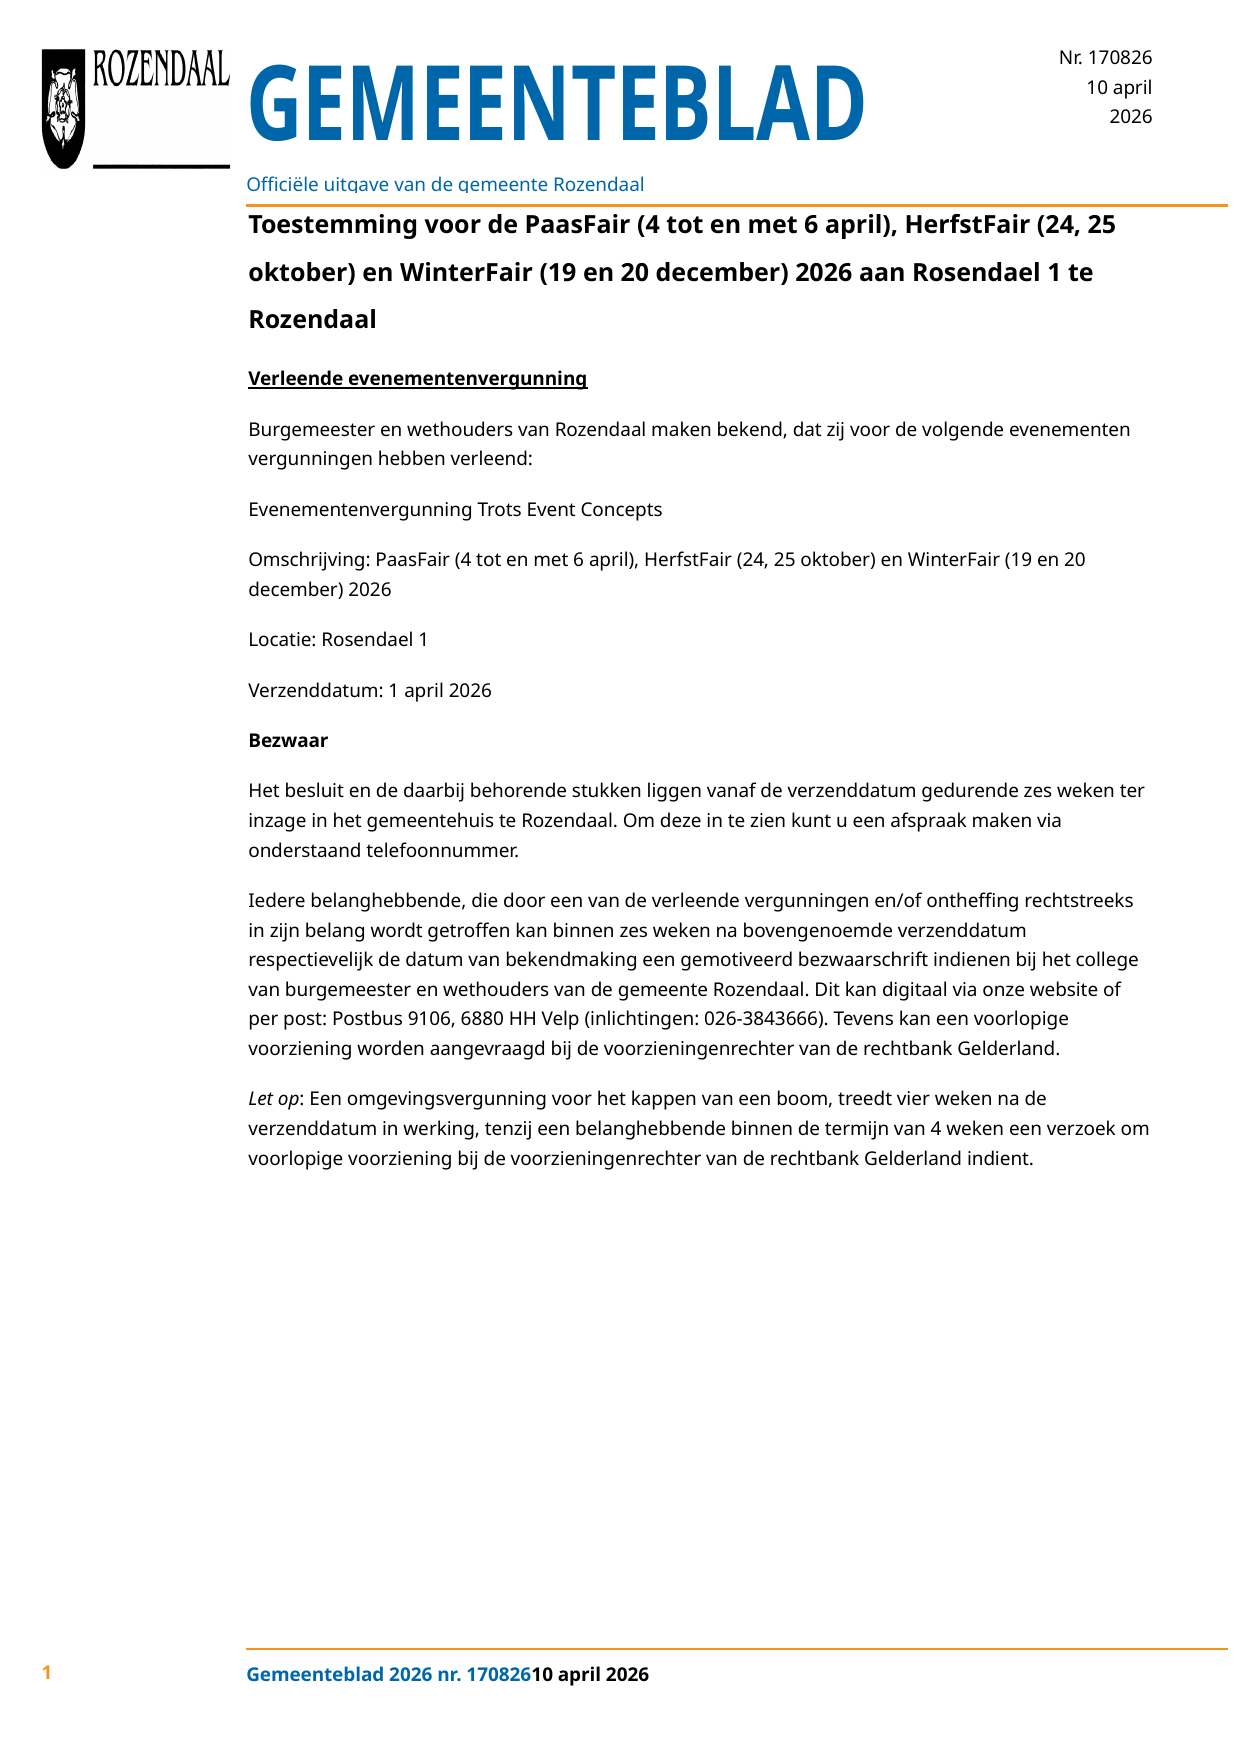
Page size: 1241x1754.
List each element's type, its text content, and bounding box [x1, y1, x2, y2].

text Locatie: Rosendael 1 [248, 626, 1152, 652]
text Burgemeester en wethouders van Rozendaal maken bekend, dat zij voor de volgende evenementen vergunningen hebben verleend: [248, 416, 1152, 471]
text Verleende evenementenvergunning [248, 366, 1152, 391]
text Iedere belanghebbende, die door een van de verleende vergunningen en/of ontheffing rechtstreeks in zijn belang wordt getroffen kan binnen zes weken na bovengenoemde verzenddatum respectievelijk de datum van bekendmaking een gemotiveerd bezwaarschrift indienen bij het college van burgemeester en wethouders van de gemeente Rozendaal. Dit kan digitaal via onze website of per post: Postbus 9106, 6880 HH Velp (inlichtingen: 026-3843666). Tevens kan een voorlopige voorziening worden aangevraagd bij de voorzieningenrechter van de rechtbank Gelderland. [248, 887, 1152, 1061]
text Let op: Een omgevingsvergunning voor het kappen van een boom, treedt vier weken na de verzenddatum in werking, tenzij een belanghebbende binnen de termijn van 4 weken een verzoek om voorlopige voorziening bij de voorzieningenrechter van de rechtbank Gelderland indient. [248, 1086, 1152, 1170]
picture [41, 47, 231, 172]
text Omschrijving: PaasFair (4 tot en met 6 april), HerfstFair (24, 25 oktober) en WinterFair (19 en 20 december) 2026 [248, 546, 1152, 602]
text Evenementenvergunning Trots Event Concepts [248, 496, 1152, 522]
text Bezwaar [248, 727, 1152, 753]
text Het besluit en de daarbij behorende stukken liggen vanaf de verzenddatum gedurende zes weken ter inzage in het gemeentehuis te Rozendaal. Om deze in te zien kunt u een afspraak maken via onderstaand telefoonnummer. [248, 778, 1152, 862]
text Toestemming voor de PaasFair (4 tot en met 6 april), HerfstFair (24, 25 oktober) en WinterFair (19 en 20 december) 2026 aan Rosendael 1 te Rozendaal [248, 207, 1152, 336]
text Verzenddatum: 1 april 2026 [248, 677, 1152, 702]
